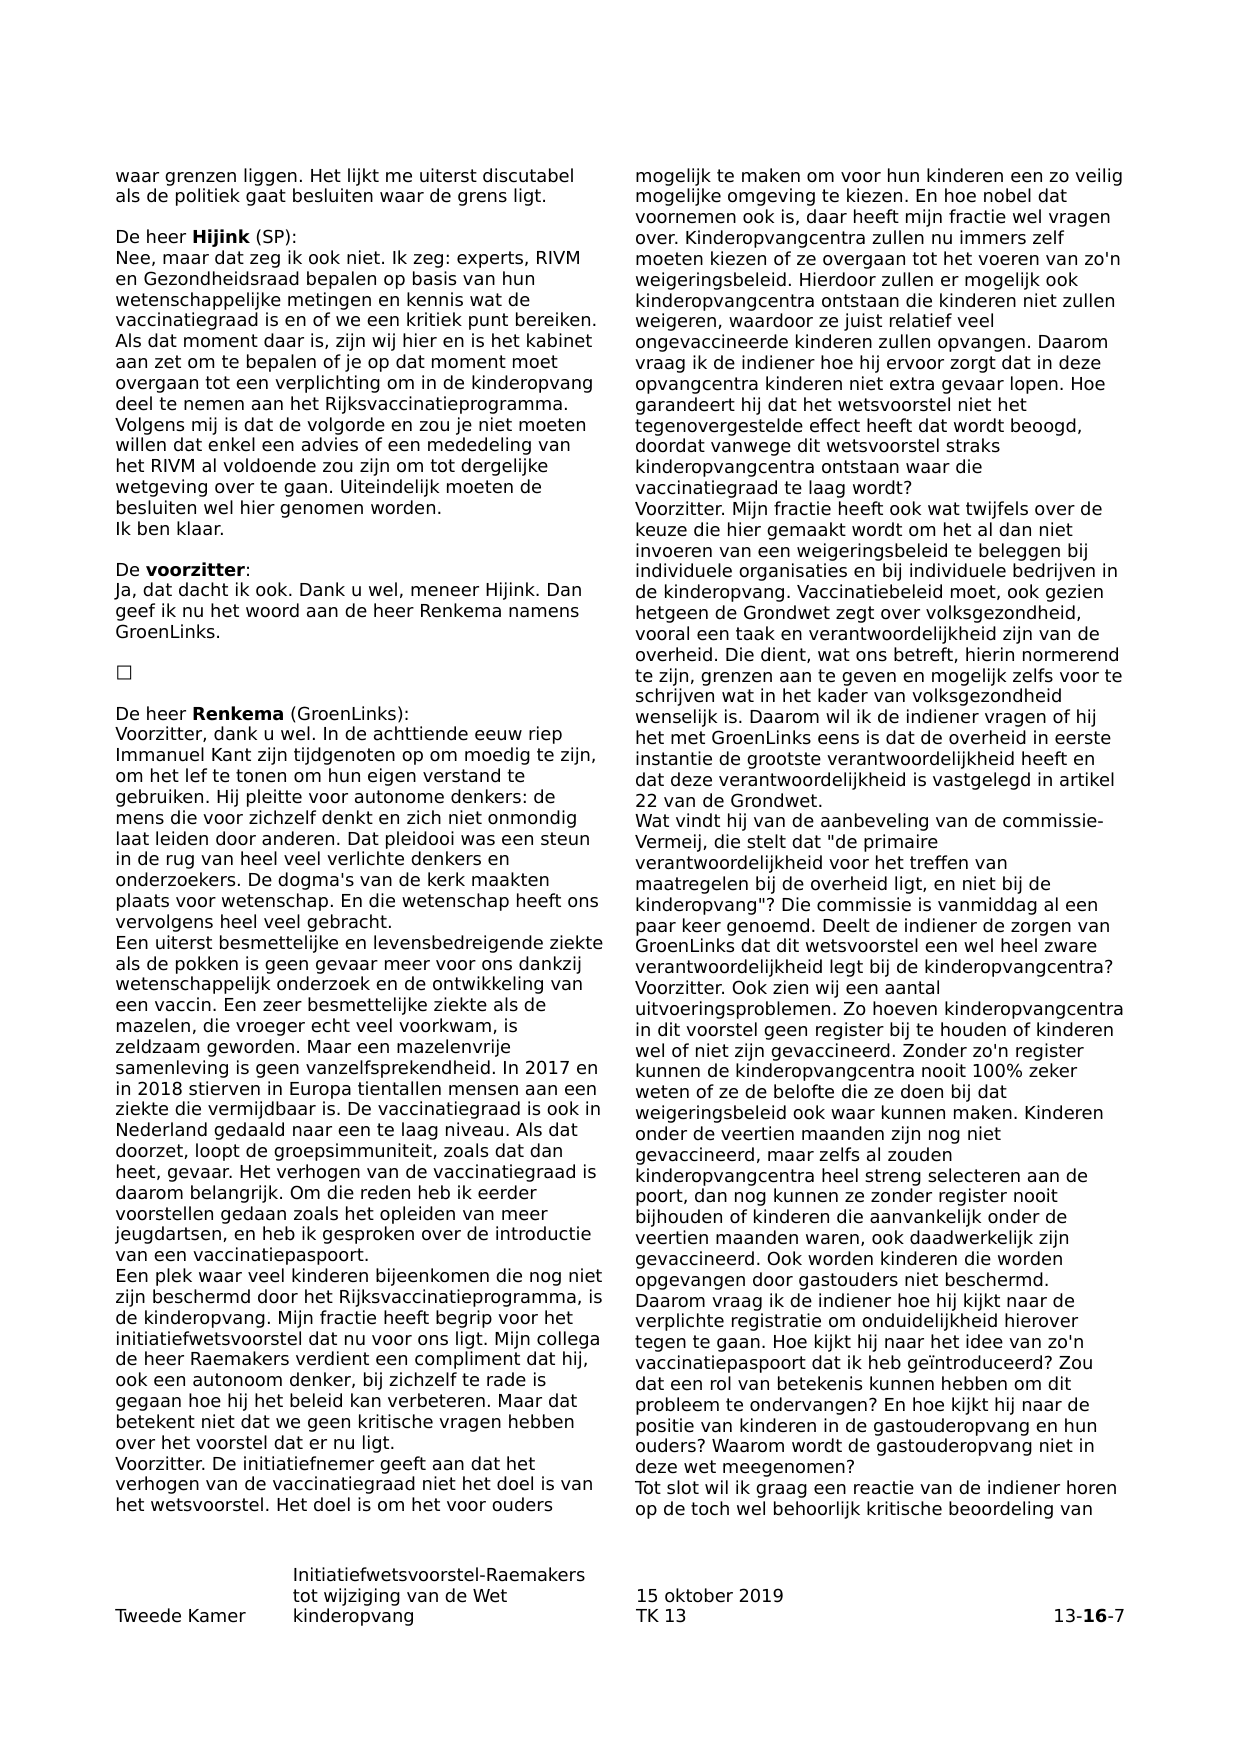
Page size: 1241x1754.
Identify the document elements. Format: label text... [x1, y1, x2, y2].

text Een uiterst besmettelijke en levensbedreigende ziekte als de pokken is geen gevaar meer voor ons dankzij wetenschappelijk onderzoek en de ontwikkeling van een vaccin. Een zeer besmettelijke ziekte als de mazelen, die vroeger echt veel voorkwam, is zeldzaam geworden. Maar een mazelenvrije samenleving is geen vanzelfsprekendheid. In 2017 en in 2018 stierven in Europa tientallen mensen aan een ziekte die vermijdbaar is. De vaccinatiegraad is ook in Nederland gedaald naar een te laag niveau. Als dat doorzet, loopt de groepsimmuniteit, zoals dat dan heet, gevaar. Het verhogen van de vaccinatiegraad is daarom belangrijk. Om die reden heb ik eerder voorstellen gedaan zoals het opleiden van meer jeugdartsen, en heb ik gesproken over de introductie van een vaccinatiepaspoort. [115, 932, 605, 1266]
text De heer Renkema (GroenLinks): [115, 703, 605, 724]
text Ik ben klaar. [115, 518, 605, 539]
text waar grenzen liggen. Het lijkt me uiterst discutabel als de politiek gaat besluiten waar de grens ligt. [115, 165, 605, 207]
text Wat vindt hij van de aanbeveling van de commissie-Vermeij, die stelt dat "de primaire verantwoordelijkheid voor het treffen van maatregelen bij de overheid ligt, en niet bij de kinderopvang"? Die commissie is vanmiddag al een paar keer genoemd. Deelt de indiener de zorgen van GroenLinks dat dit wetsvoorstel een wel heel zware verantwoordelijkheid legt bij de kinderopvangcentra? [635, 811, 1125, 978]
text Tot slot wil ik graag een reactie van de indiener horen op de toch wel behoorlijk kritische beoordeling van [635, 1478, 1125, 1519]
text mogelijk te maken om voor hun kinderen een zo veilig mogelijke omgeving te kiezen. En hoe nobel dat voornemen ook is, daar heeft mijn fractie wel vragen over. Kinderopvangcentra zullen nu immers zelf moeten kiezen of ze overgaan tot het voeren van zo'n weigeringsbeleid. Hierdoor zullen er mogelijk ook kinderopvangcentra ontstaan die kinderen niet zullen weigeren, waardoor ze juist relatief veel ongevaccineerde kinderen zullen opvangen. Daarom vraag ik de indiener hoe hij ervoor zorgt dat in deze opvangcentra kinderen niet extra gevaar lopen. Hoe garandeert hij dat het wetsvoorstel niet het tegenovergestelde effect heeft dat wordt beoogd, doordat vanwege dit wetsvoorstel straks kinderopvangcentra ontstaan waar die vaccinatiegraad te laag wordt? [635, 165, 1125, 499]
text De heer Hijink (SP): [115, 227, 605, 248]
text Voorzitter. Mijn fractie heeft ook wat twijfels over de keuze die hier gemaakt wordt om het al dan niet invoeren van een weigeringsbeleid te beleggen bij individuele organisaties en bij individuele bedrijven in de kinderopvang. Vaccinatiebeleid moet, ook gezien hetgeen de Grondwet zegt over volksgezondheid, vooral een taak en verantwoordelijkheid zijn van de overheid. Die dient, wat ons betreft, hierin normerend te zijn, grenzen aan te geven en mogelijk zelfs voor te schrijven wat in het kader van volksgezondheid wenselijk is. Daarom wil ik de indiener vragen of hij het met GroenLinks eens is dat de overheid in eerste instantie de grootste verantwoordelijkheid heeft en dat deze verantwoordelijkheid is vastgelegd in artikel 22 van de Grondwet. [635, 499, 1125, 811]
text De voorzitter: [115, 559, 605, 580]
text Voorzitter. Ook zien wij een aantal uitvoeringsproblemen. Zo hoeven kinderopvangcentra in dit voorstel geen register bij te houden of kinderen wel of niet zijn gevaccineerd. Zonder zo'n register kunnen de kinderopvangcentra nooit 100% zeker weten of ze de belofte die ze doen bij dat weigeringsbeleid ook waar kunnen maken. Kinderen onder de veertien maanden zijn nog niet gevaccineerd, maar zelfs al zouden kinderopvangcentra heel streng selecteren aan de poort, dan nog kunnen ze zonder register nooit bijhouden of kinderen die aanvankelijk onder de veertien maanden waren, ook daadwerkelijk zijn gevaccineerd. Ook worden kinderen die worden opgevangen door gastouders niet beschermd. Daarom vraag ik de indiener hoe hij kijkt naar de verplichte registratie om onduidelijkheid hierover tegen te gaan. Hoe kijkt hij naar het idee van zo'n vaccinatiepaspoort dat ik heb geïntroduceerd? Zou dat een rol van betekenis kunnen hebben om dit probleem te ondervangen? En hoe kijkt hij naar de positie van kinderen in de gastouderopvang en hun ouders? Waarom wordt de gastouderopvang niet in deze wet meegenomen? [635, 978, 1125, 1478]
text Ja, dat dacht ik ook. Dank u wel, meneer Hijink. Dan geef ik nu het woord aan de heer Renkema namens GroenLinks. [115, 580, 605, 643]
text Nee, maar dat zeg ik ook niet. Ik zeg: experts, RIVM en Gezondheidsraad bepalen op basis van hun wetenschappelijke metingen en kennis wat de vaccinatiegraad is en of we een kritiek punt bereiken. Als dat moment daar is, zijn wij hier en is het kabinet aan zet om te bepalen of je op dat moment moet overgaan tot een verplichting om in de kinderopvang deel te nemen aan het Rijksvaccinatieprogramma. Volgens mij is dat de volgorde en zou je niet moeten willen dat enkel een advies of een mededeling van het RIVM al voldoende zou zijn om tot dergelijke wetgeving over te gaan. Uiteindelijk moeten de besluiten wel hier genomen worden. [115, 248, 605, 518]
text ⬜ [115, 663, 605, 683]
text Voorzitter. De initiatiefnemer geeft aan dat het verhogen van de vaccinatiegraad niet het doel is van het wetsvoorstel. Het doel is om het voor ouders [115, 1453, 605, 1516]
text Een plek waar veel kinderen bijeenkomen die nog niet zijn beschermd door het Rijksvaccinatieprogramma, is de kinderopvang. Mijn fractie heeft begrip voor het initiatiefwetsvoorstel dat nu voor ons ligt. Mijn collega de heer Raemakers verdient een compliment dat hij, ook een autonoom denker, bij zichzelf te rade is gegaan hoe hij het beleid kan verbeteren. Maar dat betekent niet dat we geen kritische vragen hebben over het voorstel dat er nu ligt. [115, 1266, 605, 1453]
text Voorzitter, dank u wel. In de achttiende eeuw riep Immanuel Kant zijn tijdgenoten op om moedig te zijn, om het lef te tonen om hun eigen verstand te gebruiken. Hij pleitte voor autonome denkers: de mens die voor zichzelf denkt en zich niet onmondig laat leiden door anderen. Dat pleidooi was een steun in de rug van heel veel verlichte denkers en onderzoekers. De dogma's van de kerk maakten plaats voor wetenschap. En die wetenschap heeft ons vervolgens heel veel gebracht. [115, 724, 605, 932]
